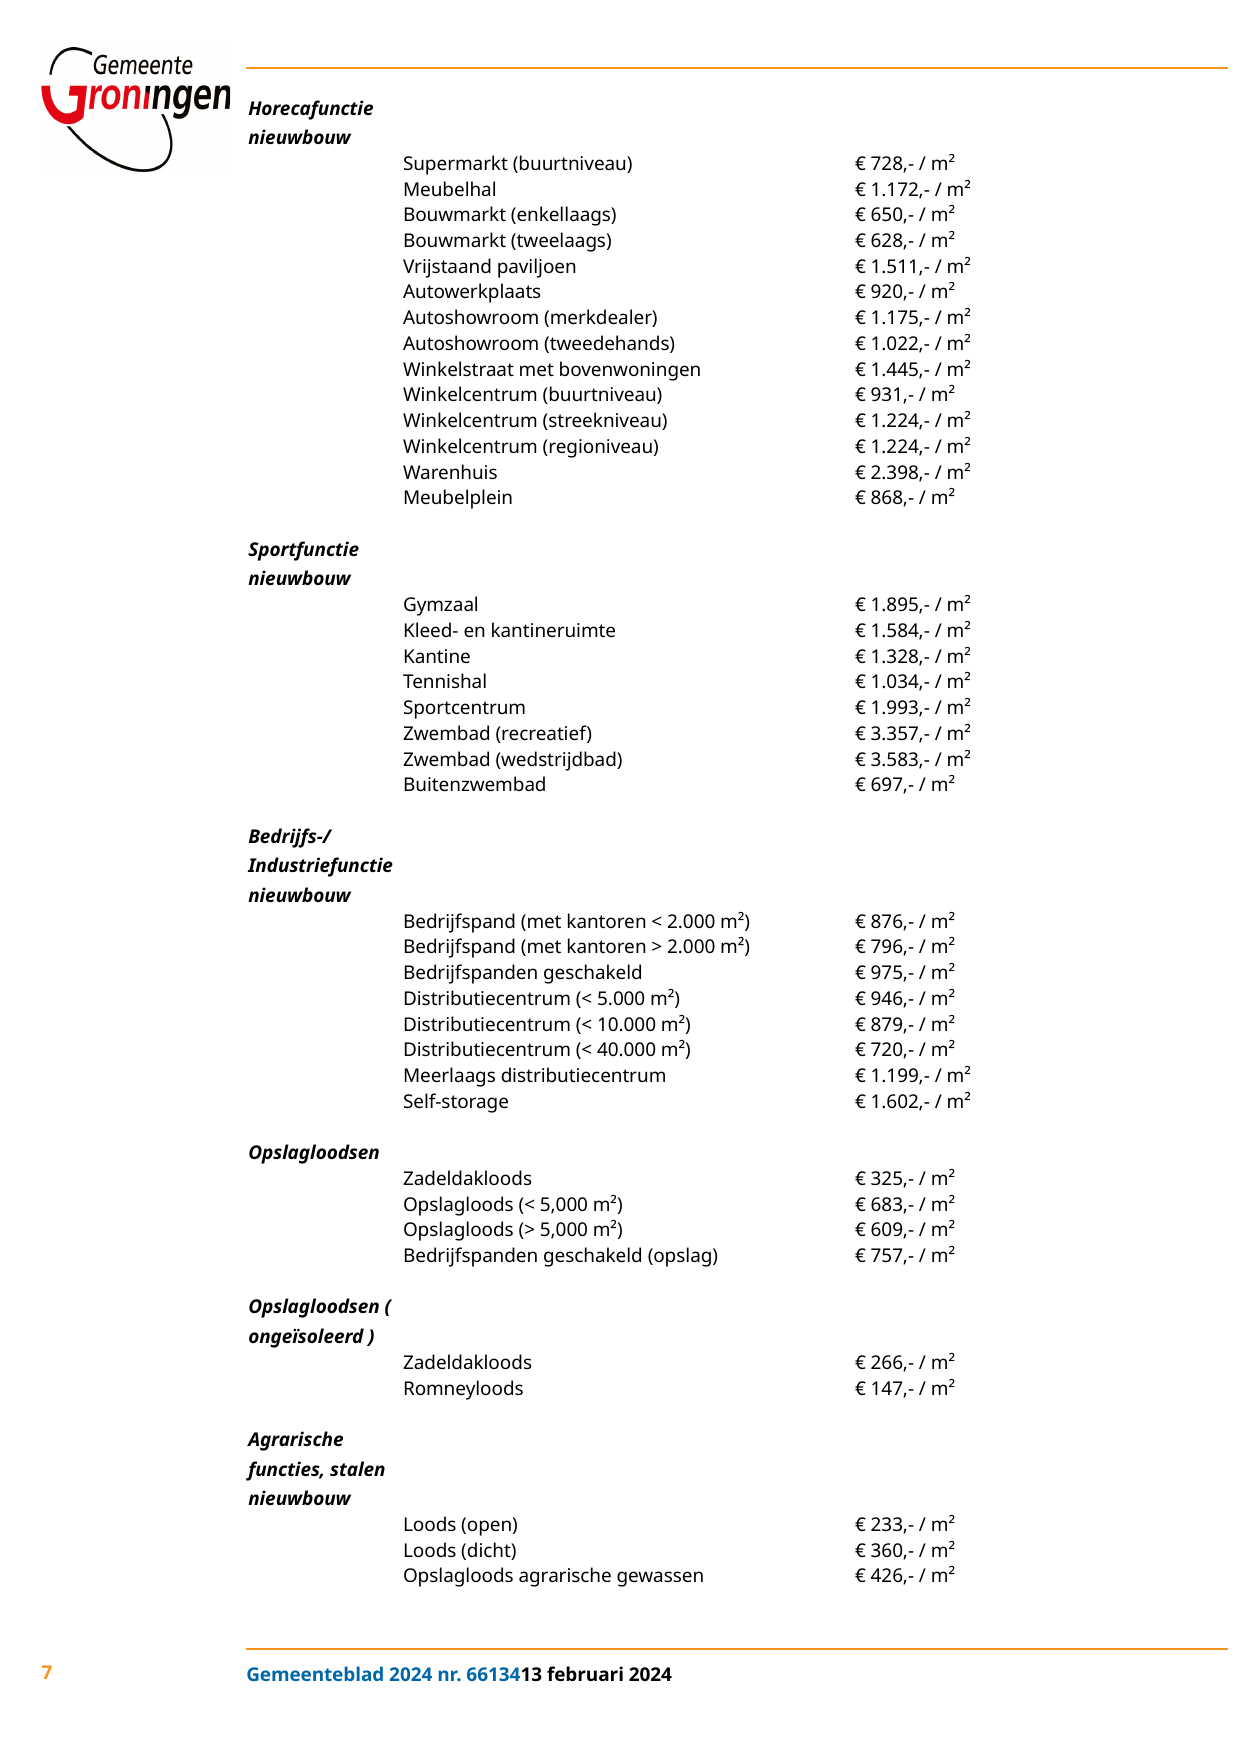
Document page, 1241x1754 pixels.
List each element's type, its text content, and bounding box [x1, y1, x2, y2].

table_cell Bedrijfspanden geschakeld [403, 959, 855, 985]
table_cell Gymzaal [403, 591, 855, 617]
picture [41, 47, 231, 172]
table_cell Distributiecentrum (< 5.000 m²) [403, 985, 855, 1011]
table_cell Winkelcentrum (regioniveau) [403, 433, 855, 459]
table_cell € 1.034,- / m² [855, 669, 1003, 694]
table_cell Winkelcentrum (buurtniveau) [403, 382, 855, 407]
table_cell € 868,- / m² [855, 485, 1003, 510]
table_cell € 920,- / m² [855, 279, 1003, 304]
table_cell € 1.511,- / m² [855, 253, 1003, 279]
table_cell [248, 1191, 403, 1217]
table_cell [248, 305, 403, 330]
table_cell [403, 823, 855, 908]
table_cell [855, 1294, 1003, 1349]
table_cell [248, 202, 403, 227]
table_cell [248, 485, 403, 510]
table_cell [403, 1114, 855, 1139]
table_cell € 2.398,- / m² [855, 459, 1003, 484]
table_cell Tennishal [403, 669, 855, 694]
table_cell Buitenzwembad [403, 771, 855, 797]
table_cell Bedrijfspand (met kantoren > 2.000 m²) [403, 934, 855, 959]
table_cell € 1.022,- / m² [855, 330, 1003, 356]
table_cell Zadeldakloods [403, 1349, 855, 1375]
table_cell [855, 95, 1003, 150]
table_cell [855, 1139, 1003, 1165]
table_cell Loods (dicht) [403, 1537, 855, 1563]
table_cell Agrarische functies, stalen nieuwbouw [248, 1426, 403, 1511]
table_cell Bouwmarkt (tweelaags) [403, 227, 855, 253]
table_cell [248, 356, 403, 382]
table_cell Autoshowroom (tweedehands) [403, 330, 855, 356]
table_cell [403, 1294, 855, 1349]
table_cell [403, 1139, 855, 1165]
table_cell [248, 150, 403, 176]
table_cell € 1.175,- / m² [855, 305, 1003, 330]
table_cell [855, 823, 1003, 908]
table_cell Sportcentrum [403, 694, 855, 720]
table_cell [248, 1062, 403, 1088]
table_cell € 1.224,- / m² [855, 433, 1003, 459]
table_cell € 946,- / m² [855, 985, 1003, 1011]
table_cell Bedrijfs-/Industriefunctie nieuwbouw [248, 823, 403, 908]
table_cell Kantine [403, 643, 855, 668]
table_cell [855, 1268, 1003, 1294]
table_cell Bouwmarkt (enkellaags) [403, 202, 855, 227]
table_cell Romneyloods [403, 1375, 855, 1401]
table_cell € 728,- / m² [855, 150, 1003, 176]
table_cell € 147,- / m² [855, 1375, 1003, 1401]
table_cell Opslagloodsen [248, 1139, 403, 1165]
table_cell Bedrijfspanden geschakeld (opslag) [403, 1242, 855, 1268]
table_cell [248, 591, 403, 617]
table_cell Distributiecentrum (< 10.000 m²) [403, 1011, 855, 1036]
table_cell [248, 1036, 403, 1062]
table_cell Bedrijfspand (met kantoren < 2.000 m²) [403, 908, 855, 933]
table_cell Kleed- en kantineruimte [403, 617, 855, 643]
table_cell [248, 934, 403, 959]
table_cell [248, 1011, 403, 1036]
table_cell [248, 1165, 403, 1191]
table_cell [855, 536, 1003, 591]
table_cell [248, 720, 403, 746]
table_cell [403, 1426, 855, 1511]
table_cell € 325,- / m² [855, 1165, 1003, 1191]
table_cell [248, 1375, 403, 1401]
table_cell [403, 536, 855, 591]
table_cell [248, 908, 403, 933]
table_cell € 931,- / m² [855, 382, 1003, 407]
table_cell Opslagloods (< 5,000 m²) [403, 1191, 855, 1217]
table_cell € 609,- / m² [855, 1217, 1003, 1242]
table_cell € 1.328,- / m² [855, 643, 1003, 668]
table_cell [248, 746, 403, 771]
table_cell € 628,- / m² [855, 227, 1003, 253]
table_cell [403, 510, 855, 536]
table_cell [248, 279, 403, 304]
table_cell [248, 408, 403, 433]
table_cell Opslagloods (> 5,000 m²) [403, 1217, 855, 1242]
table_cell € 1.172,- / m² [855, 176, 1003, 202]
table_cell € 1.199,- / m² [855, 1062, 1003, 1088]
table_cell [248, 959, 403, 985]
table_cell [248, 1563, 403, 1588]
table_cell Autoshowroom (merkdealer) [403, 305, 855, 330]
table_cell Vrijstaand paviljoen [403, 253, 855, 279]
table_cell [248, 330, 403, 356]
table_cell [248, 1088, 403, 1114]
table_cell € 697,- / m² [855, 771, 1003, 797]
table_cell [248, 1114, 403, 1139]
table_cell [248, 694, 403, 720]
table_cell Warenhuis [403, 459, 855, 484]
table_cell [248, 1349, 403, 1375]
table_cell € 757,- / m² [855, 1242, 1003, 1268]
table_cell [403, 1268, 855, 1294]
table_cell Zwembad (wedstrijdbad) [403, 746, 855, 771]
table_cell [403, 1401, 855, 1426]
table_cell [855, 797, 1003, 823]
table_cell [248, 510, 403, 536]
table_cell [248, 176, 403, 202]
table_cell € 3.583,- / m² [855, 746, 1003, 771]
table_cell € 876,- / m² [855, 908, 1003, 933]
table_cell [248, 771, 403, 797]
table_cell € 1.602,- / m² [855, 1088, 1003, 1114]
table_cell € 1.895,- / m² [855, 591, 1003, 617]
table_cell [248, 643, 403, 668]
table_cell € 426,- / m² [855, 1563, 1003, 1588]
table_cell [248, 797, 403, 823]
table_cell [248, 1401, 403, 1426]
table_cell € 650,- / m² [855, 202, 1003, 227]
table_cell [248, 617, 403, 643]
table_cell [248, 1242, 403, 1268]
table_cell [855, 1401, 1003, 1426]
table_cell [248, 669, 403, 694]
table_cell € 266,- / m² [855, 1349, 1003, 1375]
table_cell [248, 459, 403, 484]
table_cell Horecafunctie nieuwbouw [248, 95, 403, 150]
table_cell € 360,- / m² [855, 1537, 1003, 1563]
table_cell [248, 1217, 403, 1242]
table_cell Sportfunctie nieuwbouw [248, 536, 403, 591]
table_cell Self-storage [403, 1088, 855, 1114]
table_cell Opslagloodsen ( ongeïsoleerd ) [248, 1294, 403, 1349]
table_cell [248, 985, 403, 1011]
table_cell [248, 433, 403, 459]
table_cell Winkelcentrum (streekniveau) [403, 408, 855, 433]
table_cell € 796,- / m² [855, 934, 1003, 959]
table_cell Meerlaags distributiecentrum [403, 1062, 855, 1088]
table_cell € 1.584,- / m² [855, 617, 1003, 643]
table_cell Loods (open) [403, 1511, 855, 1537]
table_cell € 3.357,- / m² [855, 720, 1003, 746]
table_cell € 1.993,- / m² [855, 694, 1003, 720]
table_cell Zadeldakloods [403, 1165, 855, 1191]
table_cell Meubelplein [403, 485, 855, 510]
table_cell [248, 1268, 403, 1294]
table_cell [855, 510, 1003, 536]
table_cell € 1.445,- / m² [855, 356, 1003, 382]
table_cell Winkelstraat met bovenwoningen [403, 356, 855, 382]
table_cell [248, 1511, 403, 1537]
table_cell Supermarkt (buurtniveau) [403, 150, 855, 176]
table_cell € 1.224,- / m² [855, 408, 1003, 433]
table_cell [248, 253, 403, 279]
table_cell € 683,- / m² [855, 1191, 1003, 1217]
table_cell € 720,- / m² [855, 1036, 1003, 1062]
table_cell Autowerkplaats [403, 279, 855, 304]
table_cell Meubelhal [403, 176, 855, 202]
table_cell [855, 1426, 1003, 1511]
table_cell [403, 95, 855, 150]
table_cell € 233,- / m² [855, 1511, 1003, 1537]
table_cell [403, 797, 855, 823]
table_cell € 879,- / m² [855, 1011, 1003, 1036]
table_cell Distributiecentrum (< 40.000 m²) [403, 1036, 855, 1062]
table_cell Zwembad (recreatief) [403, 720, 855, 746]
table_cell [248, 227, 403, 253]
table_cell [855, 1114, 1003, 1139]
table_cell € 975,- / m² [855, 959, 1003, 985]
table_cell [248, 382, 403, 407]
table_cell [248, 1537, 403, 1563]
table_cell Opslagloods agrarische gewassen [403, 1563, 855, 1588]
